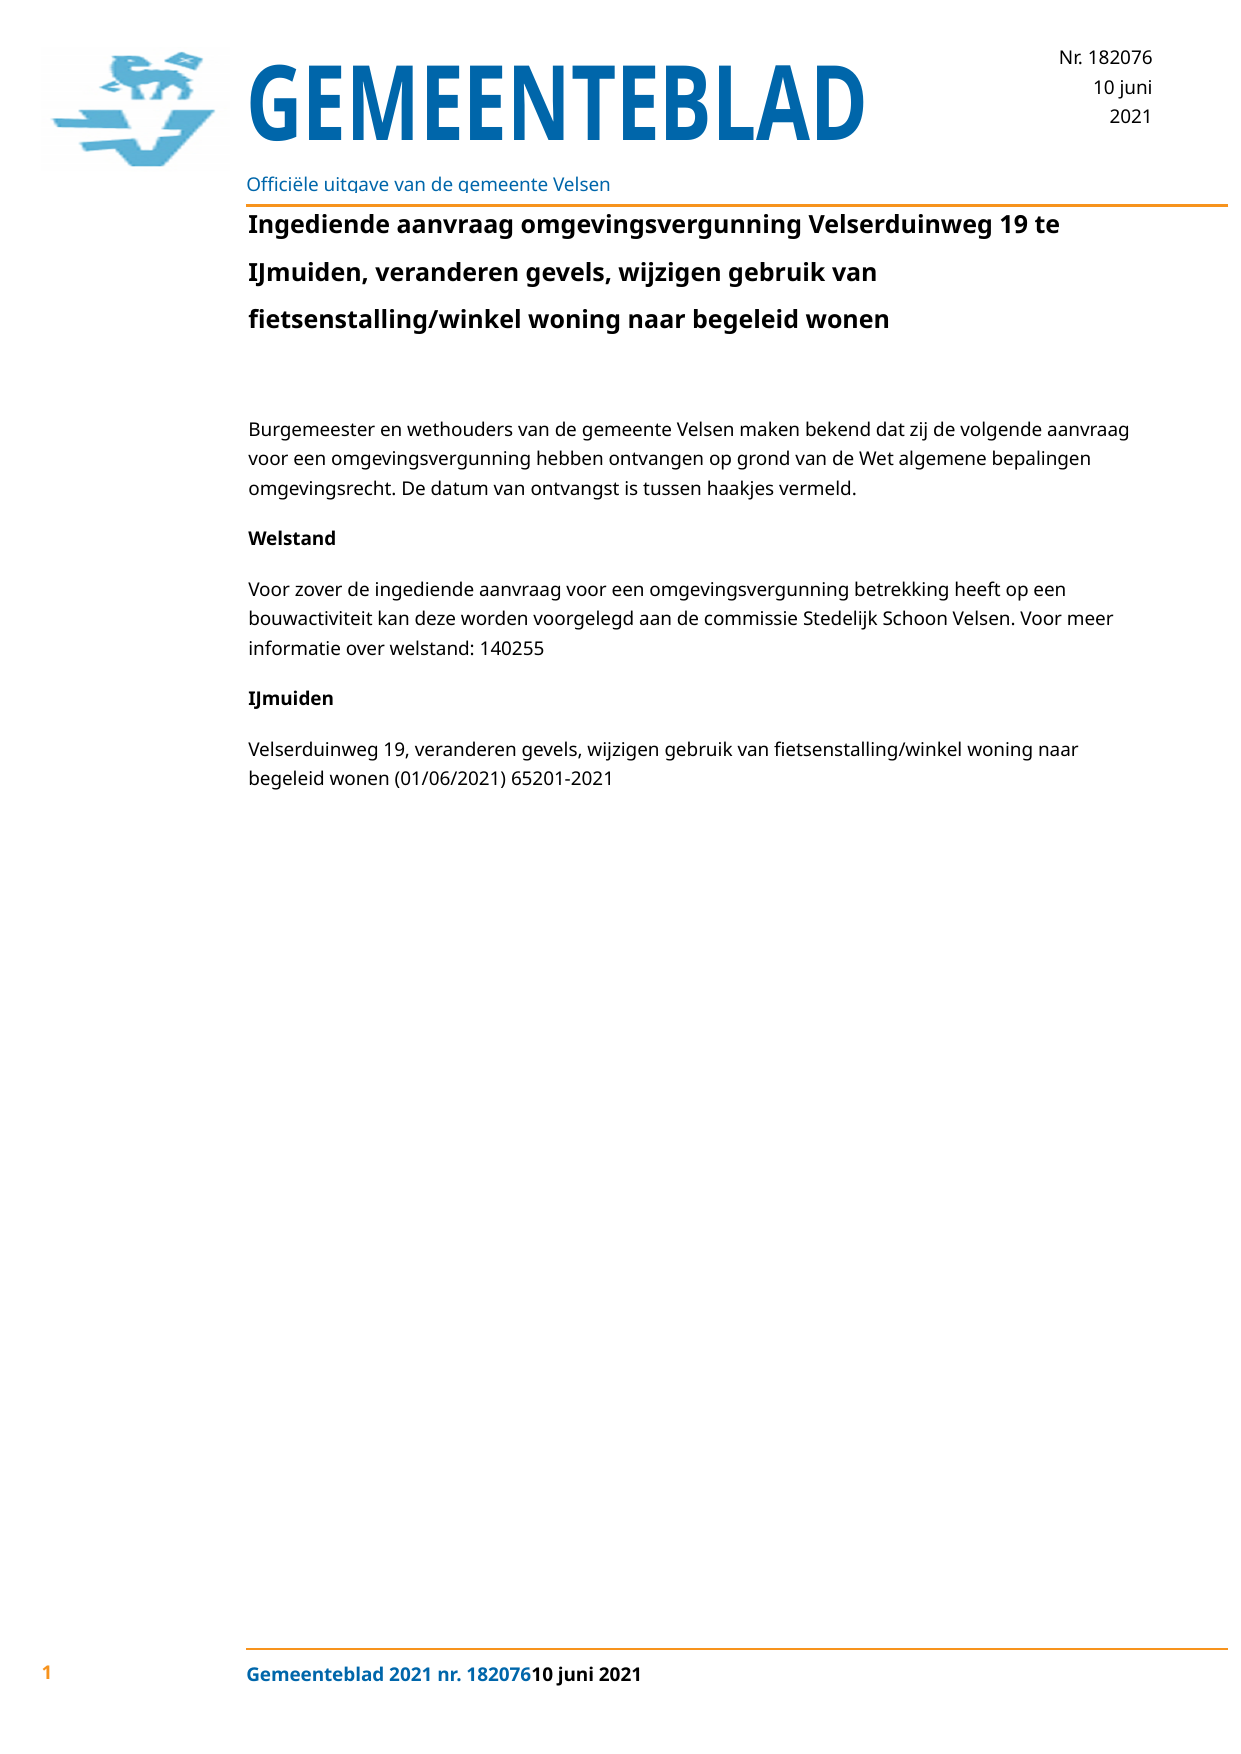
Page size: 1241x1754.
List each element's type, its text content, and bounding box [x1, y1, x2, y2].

picture [41, 47, 231, 172]
text Burgemeester en wethouders van de gemeente Velsen maken bekend dat zij de volgende aanvraag voor een omgevingsvergunning hebben ontvangen op grond van de Wet algemene bepalingen omgevingsrecht. De datum van ontvangst is tussen haakjes vermeld. [248, 416, 1152, 501]
text Welstand [248, 526, 1152, 551]
text Ingediende aanvraag omgevingsvergunning Velserduinweg 19 te IJmuiden, veranderen gevels, wijzigen gebruik van fietsenstalling/winkel woning naar begeleid wonen [248, 207, 1152, 336]
text Voor zover de ingediende aanvraag voor een omgevingsvergunning betrekking heeft op een bouwactiviteit kan deze worden voorgelegd aan de commissie Stedelijk Schoon Velsen. Voor meer informatie over welstand: 140255 [248, 576, 1152, 661]
text Velserduinweg 19, veranderen gevels, wijzigen gebruik van fietsenstalling/winkel woning naar begeleid wonen (01/06/2021) 65201-2021 [248, 736, 1152, 791]
text IJmuiden [248, 686, 1152, 711]
